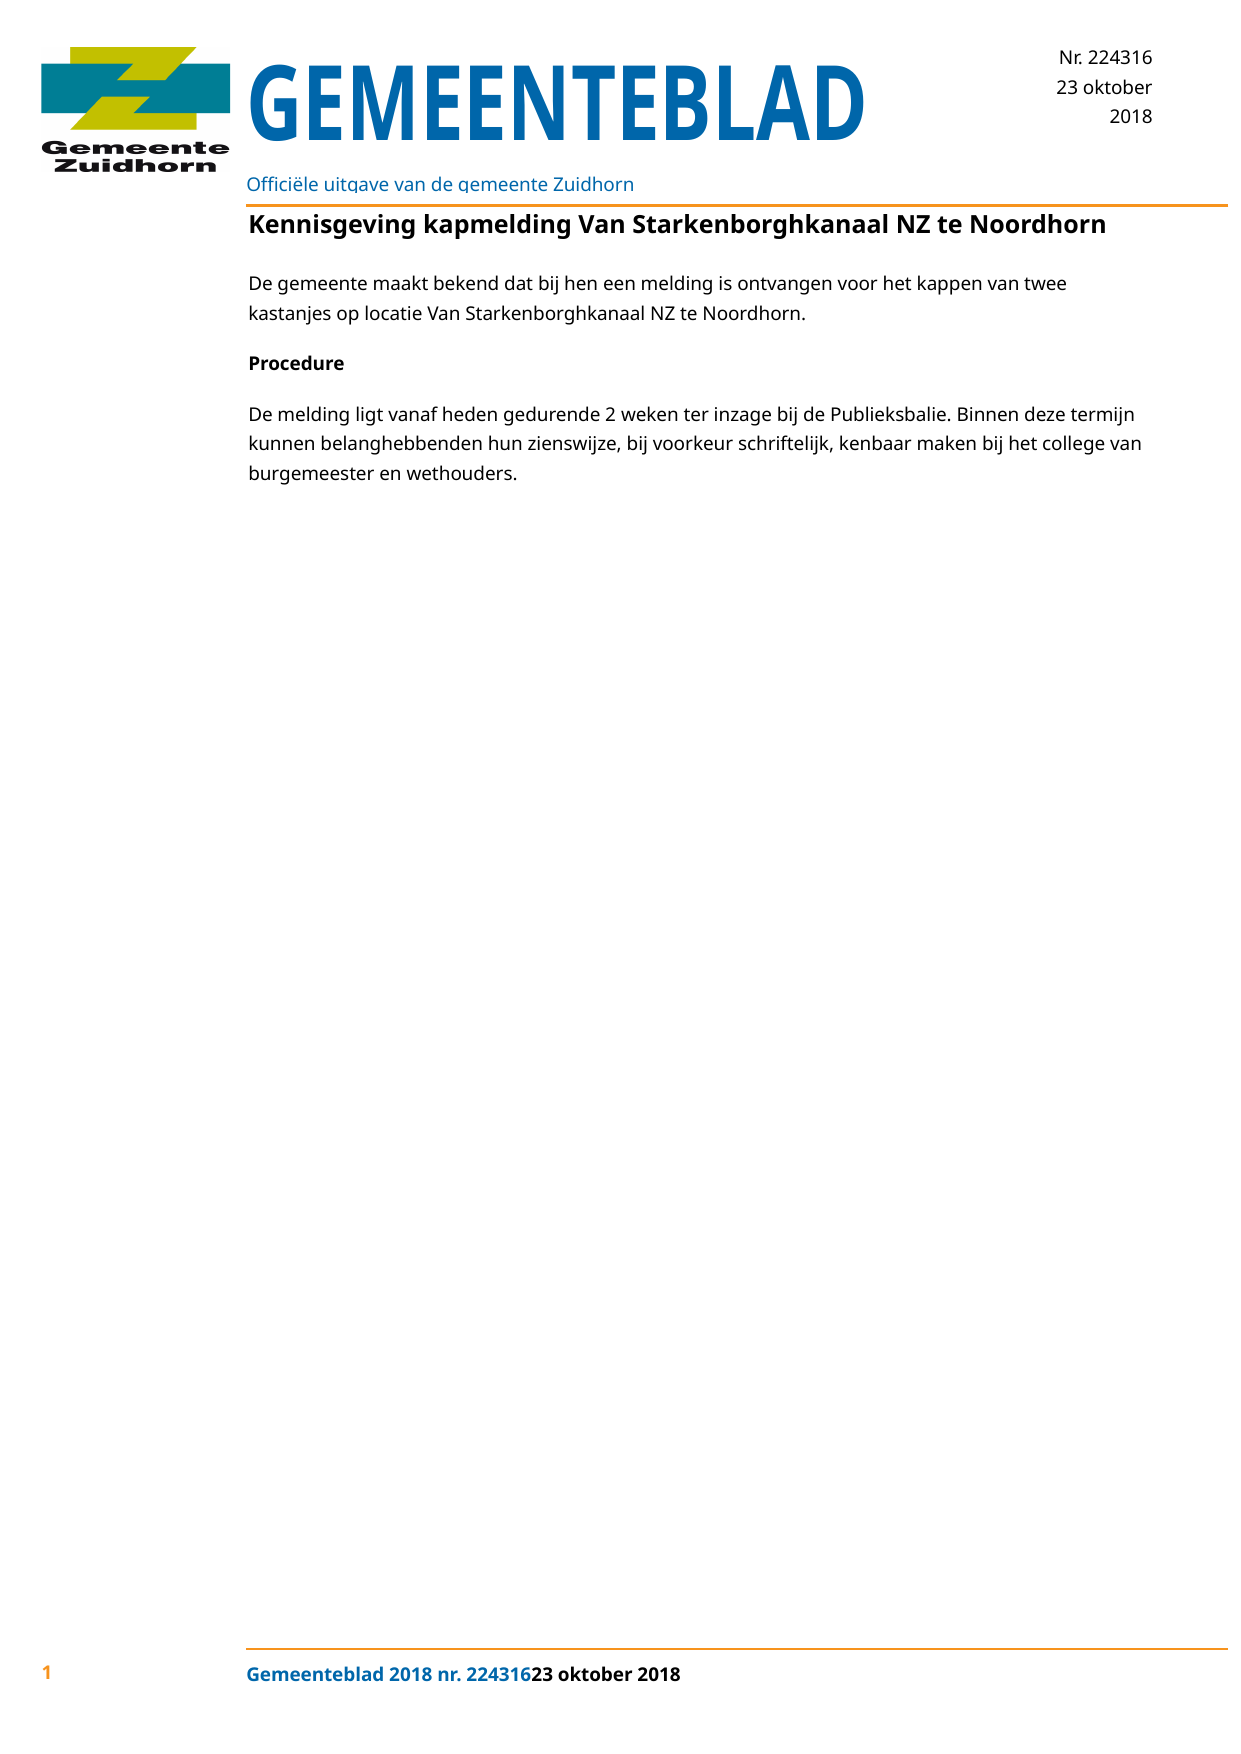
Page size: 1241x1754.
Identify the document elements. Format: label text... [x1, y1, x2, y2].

text Procedure [248, 350, 1152, 376]
text De gemeente maakt bekend dat bij hen een melding is ontvangen voor het kappen van twee kastanjes op locatie Van Starkenborghkanaal NZ te Noordhorn. [248, 270, 1152, 326]
picture [41, 47, 231, 172]
text Kennisgeving kapmelding Van Starkenborghkanaal NZ te Noordhorn [248, 207, 1152, 241]
text De melding ligt vanaf heden gedurende 2 weken ter inzage bij de Publieksbalie. Binnen deze termijn kunnen belanghebbenden hun zienswijze, bij voorkeur schriftelijk, kenbaar maken bij het college van burgemeester en wethouders. [248, 401, 1152, 486]
